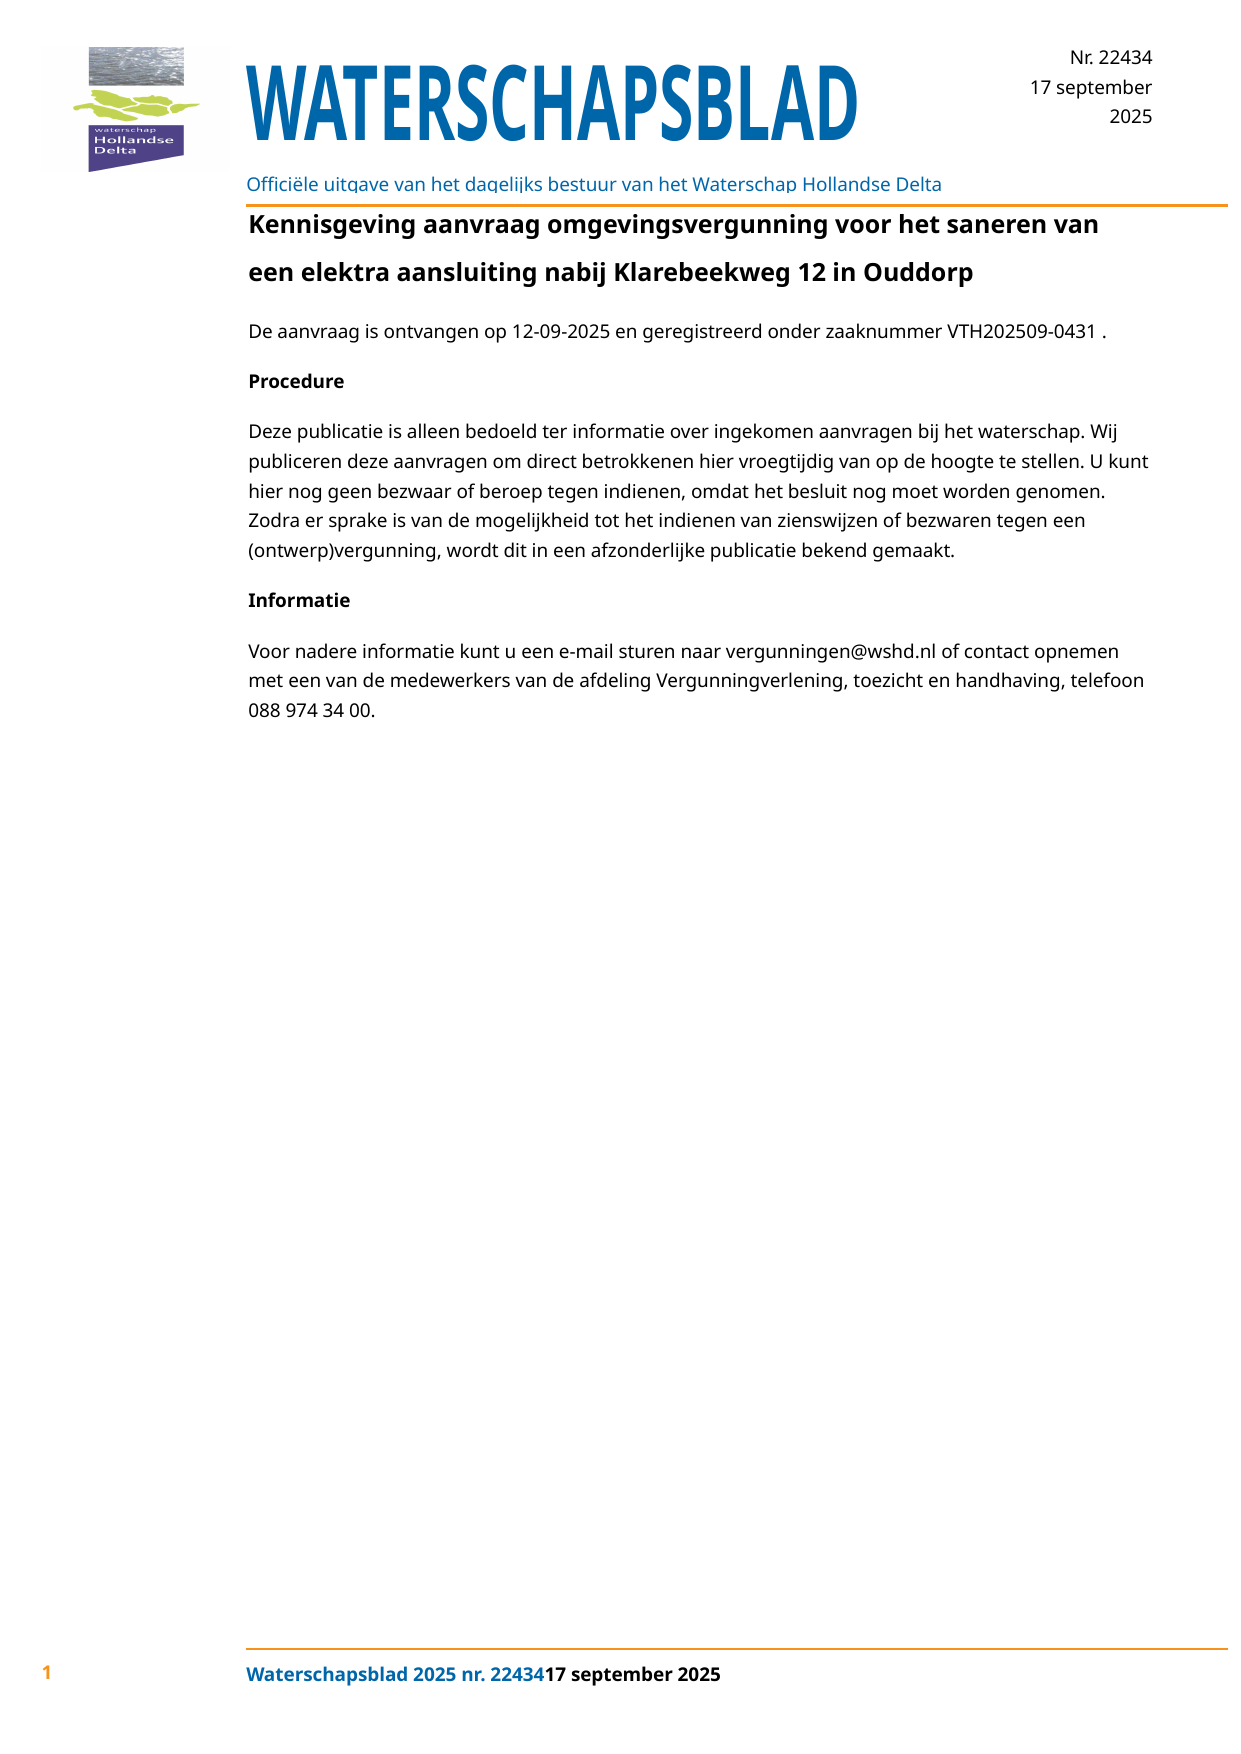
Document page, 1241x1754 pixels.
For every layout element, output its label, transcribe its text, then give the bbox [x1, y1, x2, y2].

text Procedure [248, 368, 1152, 394]
picture [41, 47, 231, 172]
text Voor nadere informatie kunt u een e-mail sturen naar vergunningen@wshd.nl of contact opnemen met een van de medewerkers van de afdeling Vergunningverlening, toezicht en handhaving, telefoon 088 974 34 00. [248, 638, 1152, 723]
text Deze publicatie is alleen bedoeld ter informatie over ingekomen aanvragen bij het waterschap. Wij publiceren deze aanvragen om direct betrokkenen hier vroegtijdig van op de hoogte te stellen. U kunt hier nog geen bezwaar of beroep tegen indienen, omdat het besluit nog moet worden genomen. Zodra er sprake is van de mogelijkheid tot het indienen van zienswijzen of bezwaren tegen een (ontwerp)vergunning, wordt dit in een afzonderlijke publicatie bekend gemaakt. [248, 419, 1152, 563]
text Informatie [248, 587, 1152, 613]
text De aanvraag is ontvangen op 12-09-2025 en geregistreerd onder zaaknummer VTH202509-0431 . [248, 318, 1152, 344]
text Kennisgeving aanvraag omgevingsvergunning voor het saneren van een elektra aansluiting nabij Klarebeekweg 12 in Ouddorp [248, 207, 1152, 288]
